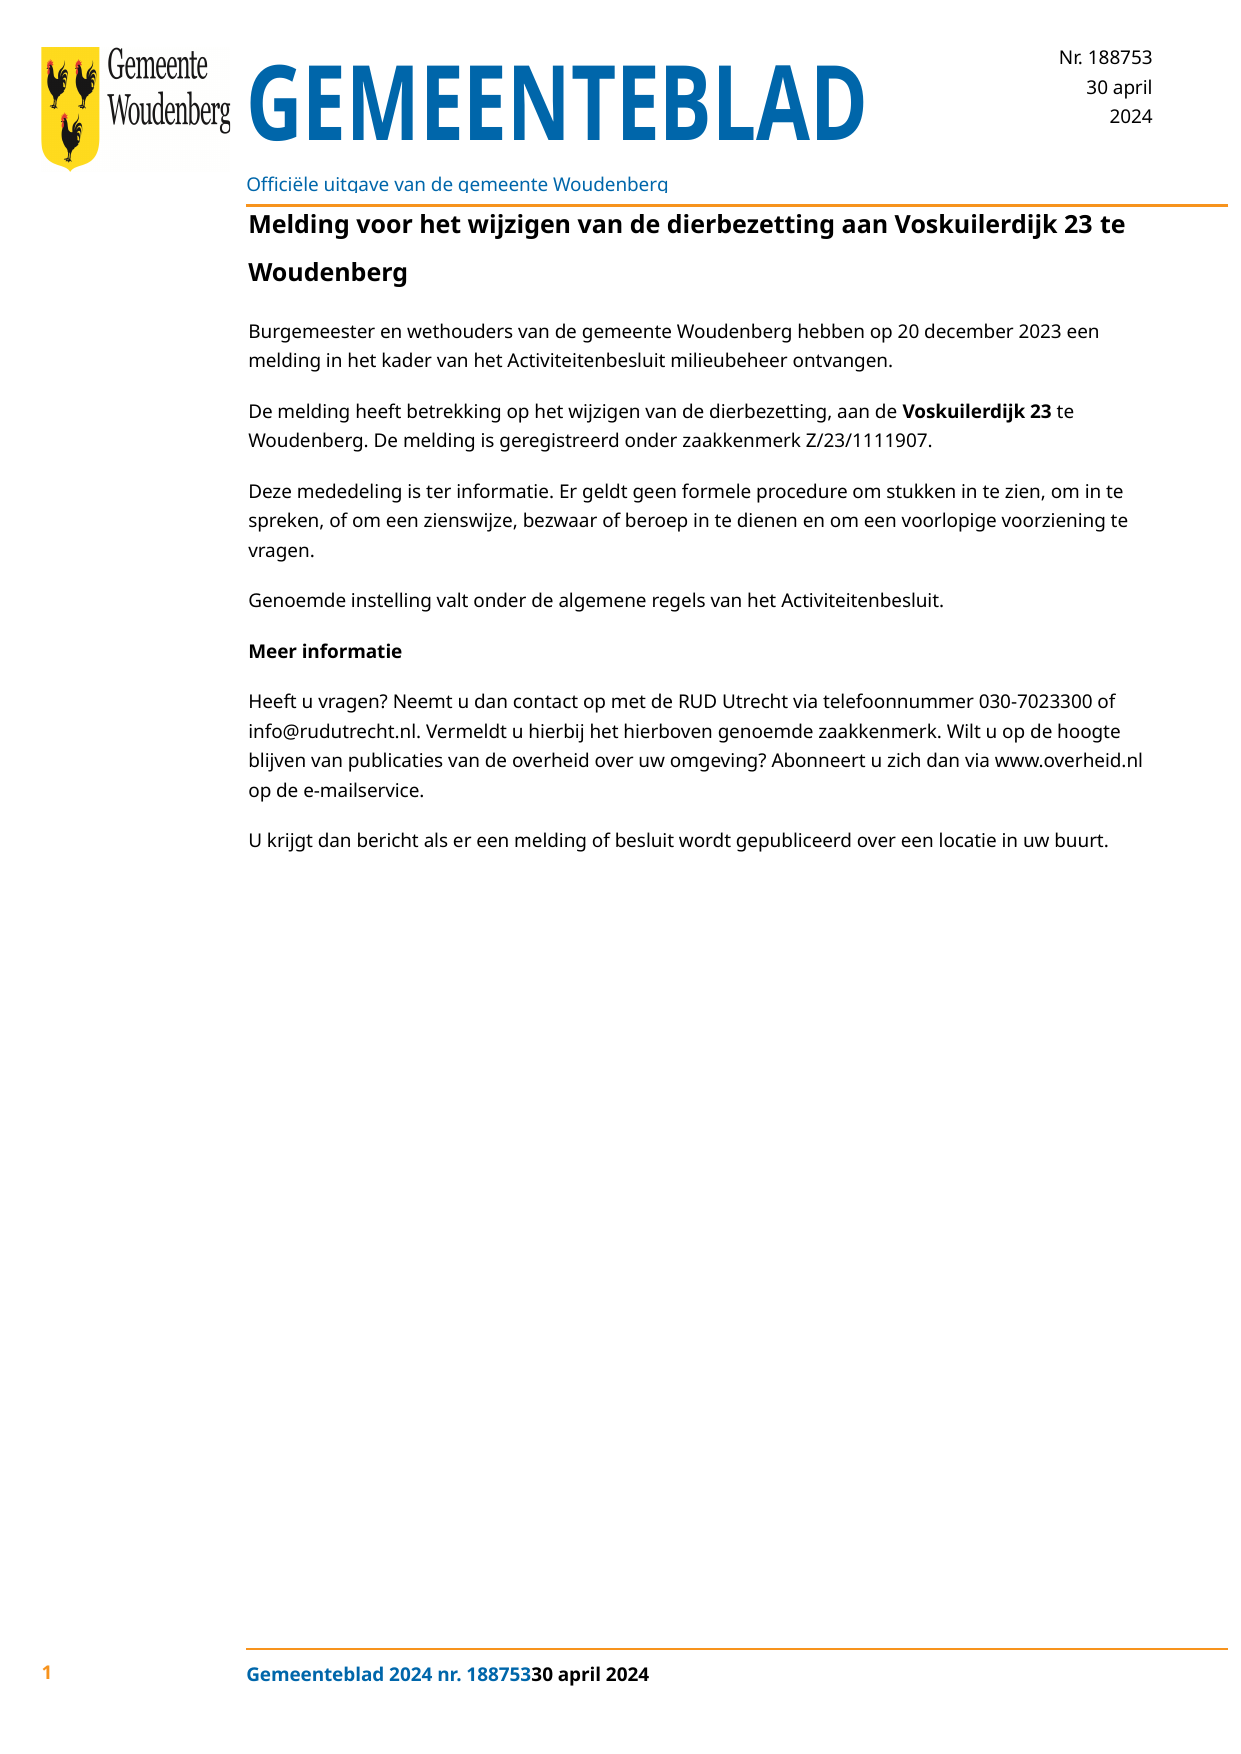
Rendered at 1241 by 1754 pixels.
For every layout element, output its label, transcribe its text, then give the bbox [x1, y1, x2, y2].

text Burgemeester en wethouders van de gemeente Woudenberg hebben op 20 december 2023 een melding in het kader van het Activiteitenbesluit milieubeheer ontvangen. [248, 318, 1152, 373]
picture [41, 47, 231, 172]
text Melding voor het wijzigen van de dierbezetting aan Voskuilerdijk 23 te Woudenberg [248, 207, 1152, 288]
text Meer informatie [248, 638, 1152, 664]
text Heeft u vragen? Neemt u dan contact op met de RUD Utrecht via telefoonnummer 030-7023300 of info@rudutrecht.nl. Vermeldt u hierbij het hierboven genoemde zaakkenmerk. Wilt u op de hoogte blijven van publicaties van de overheid over uw omgeving? Abonneert u zich dan via www.overheid.nl op de e-mailservice. [248, 688, 1152, 803]
text Genoemde instelling valt onder de algemene regels van het Activiteitenbesluit. [248, 587, 1152, 613]
text Deze mededeling is ter informatie. Er geldt geen formele procedure om stukken in te zien, om in te spreken, of om een zienswijze, bezwaar of beroep in te dienen en om een voorlopige voorziening te vragen. [248, 478, 1152, 563]
text De melding heeft betrekking op het wijzigen van de dierbezetting, aan de Voskuilerdijk 23 te Woudenberg. De melding is geregistreerd onder zaakkenmerk Z/23/1111907. [248, 398, 1152, 453]
text U krijgt dan bericht als er een melding of besluit wordt gepubliceerd over een locatie in uw buurt. [248, 827, 1152, 853]
